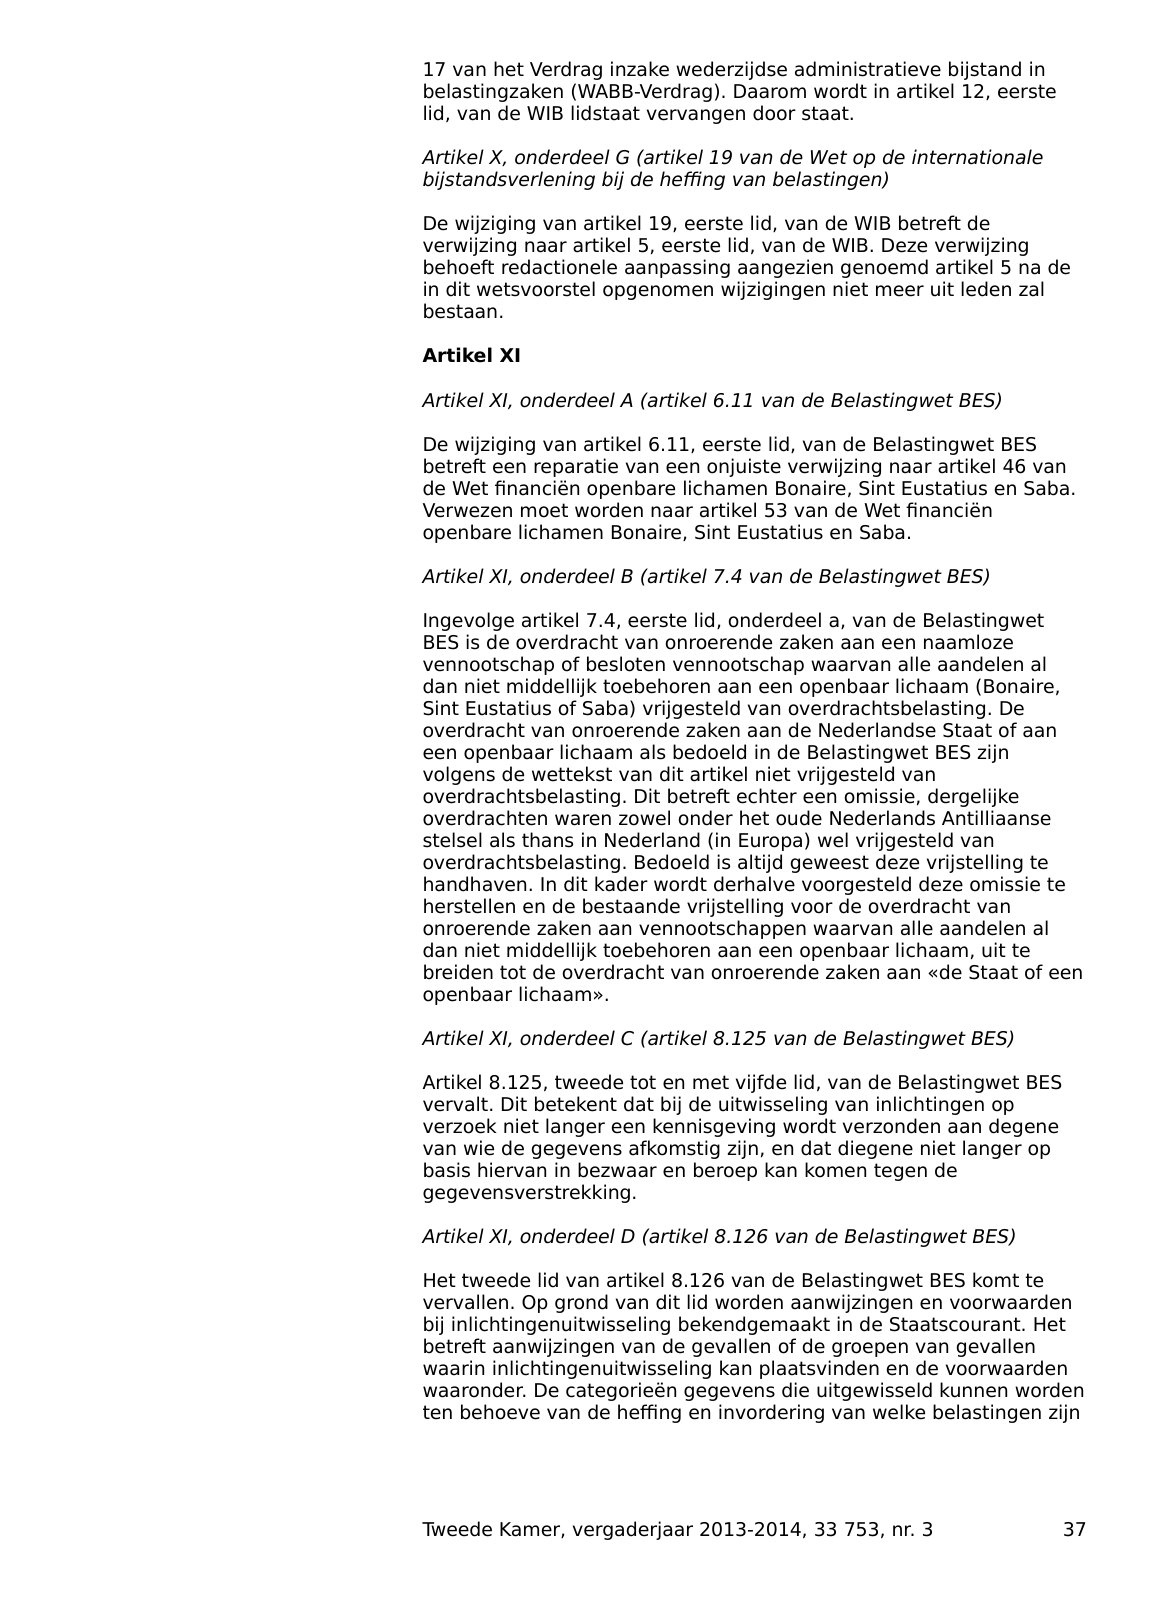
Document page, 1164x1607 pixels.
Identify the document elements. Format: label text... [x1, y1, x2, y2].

subtitle Artikel XI, onderdeel D (artikel 8.126 van de Belastingwet BES) [422, 1226, 1087, 1248]
text Ingevolge artikel 7.4, eerste lid, onderdeel a, van de Belastingwet BES is de overdracht van onroerende zaken aan een naamloze vennootschap of besloten vennootschap waarvan alle aandelen al dan niet middellijk toebehoren aan een openbaar lichaam (Bonaire, Sint Eustatius of Saba) vrijgesteld van overdrachtsbelasting. De overdracht van onroerende zaken aan de Nederlandse Staat of aan een openbaar lichaam als bedoeld in de Belastingwet BES zijn volgens de wettekst van dit artikel niet vrijgesteld van overdrachtsbelasting. Dit betreft echter een omissie, dergelijke overdrachten waren zowel onder het oude Nederlands Antilliaanse stelsel als thans in Nederland (in Europa) wel vrijgesteld van overdrachtsbelasting. Bedoeld is altijd geweest deze vrijstelling te handhaven. In dit kader wordt derhalve voorgesteld deze omissie te herstellen en de bestaande vrijstelling voor de overdracht van onroerende zaken aan vennootschappen waarvan alle aandelen al dan niet middellijk toebehoren aan een openbaar lichaam, uit te breiden tot de overdracht van onroerende zaken aan «de Staat of een openbaar lichaam». [422, 610, 1087, 1006]
text Artikel 8.125, tweede tot en met vijfde lid, van de Belastingwet BES vervalt. Dit betekent dat bij de uitwisseling van inlichtingen op verzoek niet langer een kennisgeving wordt verzonden aan degene van wie de gegevens afkomstig zijn, en dat diegene niet langer op basis hiervan in bezwaar en beroep kan komen tegen de gegevensverstrekking. [422, 1072, 1087, 1204]
text 17 van het Verdrag inzake wederzijdse administratieve bijstand in belastingzaken (WABB-Verdrag). Daarom wordt in artikel 12, eerste lid, van de WIB lidstaat vervangen door staat. [422, 59, 1087, 125]
subtitle Artikel XI, onderdeel C (artikel 8.125 van de Belastingwet BES) [422, 1028, 1087, 1050]
text De wijziging van artikel 19, eerste lid, van de WIB betreft de verwijzing naar artikel 5, eerste lid, van de WIB. Deze verwijzing behoeft redactionele aanpassing aangezien genoemd artikel 5 na de in dit wetsvoorstel opgenomen wijzigingen niet meer uit leden zal bestaan. [422, 213, 1087, 323]
subtitle Artikel XI, onderdeel B (artikel 7.4 van de Belastingwet BES) [422, 566, 1087, 588]
subtitle Artikel X, onderdeel G (artikel 19 van de Wet op de internationale bijstandsverlening bij de heffing van belastingen) [422, 147, 1087, 191]
subtitle Artikel XI, onderdeel A (artikel 6.11 van de Belastingwet BES) [422, 389, 1087, 412]
text Het tweede lid van artikel 8.126 van de Belastingwet BES komt te vervallen. Op grond van dit lid worden aanwijzingen en voorwaarden bij inlichtingenuitwisseling bekendgemaakt in de Staatscourant. Het betreft aanwijzingen van de gevallen of de groepen van gevallen waarin inlichtingenuitwisseling kan plaatsvinden en de voorwaarden waaronder. De categorieën gegevens die uitgewisseld kunnen worden ten behoeve van de heffing en invordering van welke belastingen zijn [422, 1270, 1087, 1424]
subtitle Artikel XI [422, 345, 1087, 367]
text De wijziging van artikel 6.11, eerste lid, van de Belastingwet BES betreft een reparatie van een onjuiste verwijzing naar artikel 46 van de Wet financiën openbare lichamen Bonaire, Sint Eustatius en Saba. Verwezen moet worden naar artikel 53 van de Wet financiën openbare lichamen Bonaire, Sint Eustatius en Saba. [422, 434, 1087, 544]
